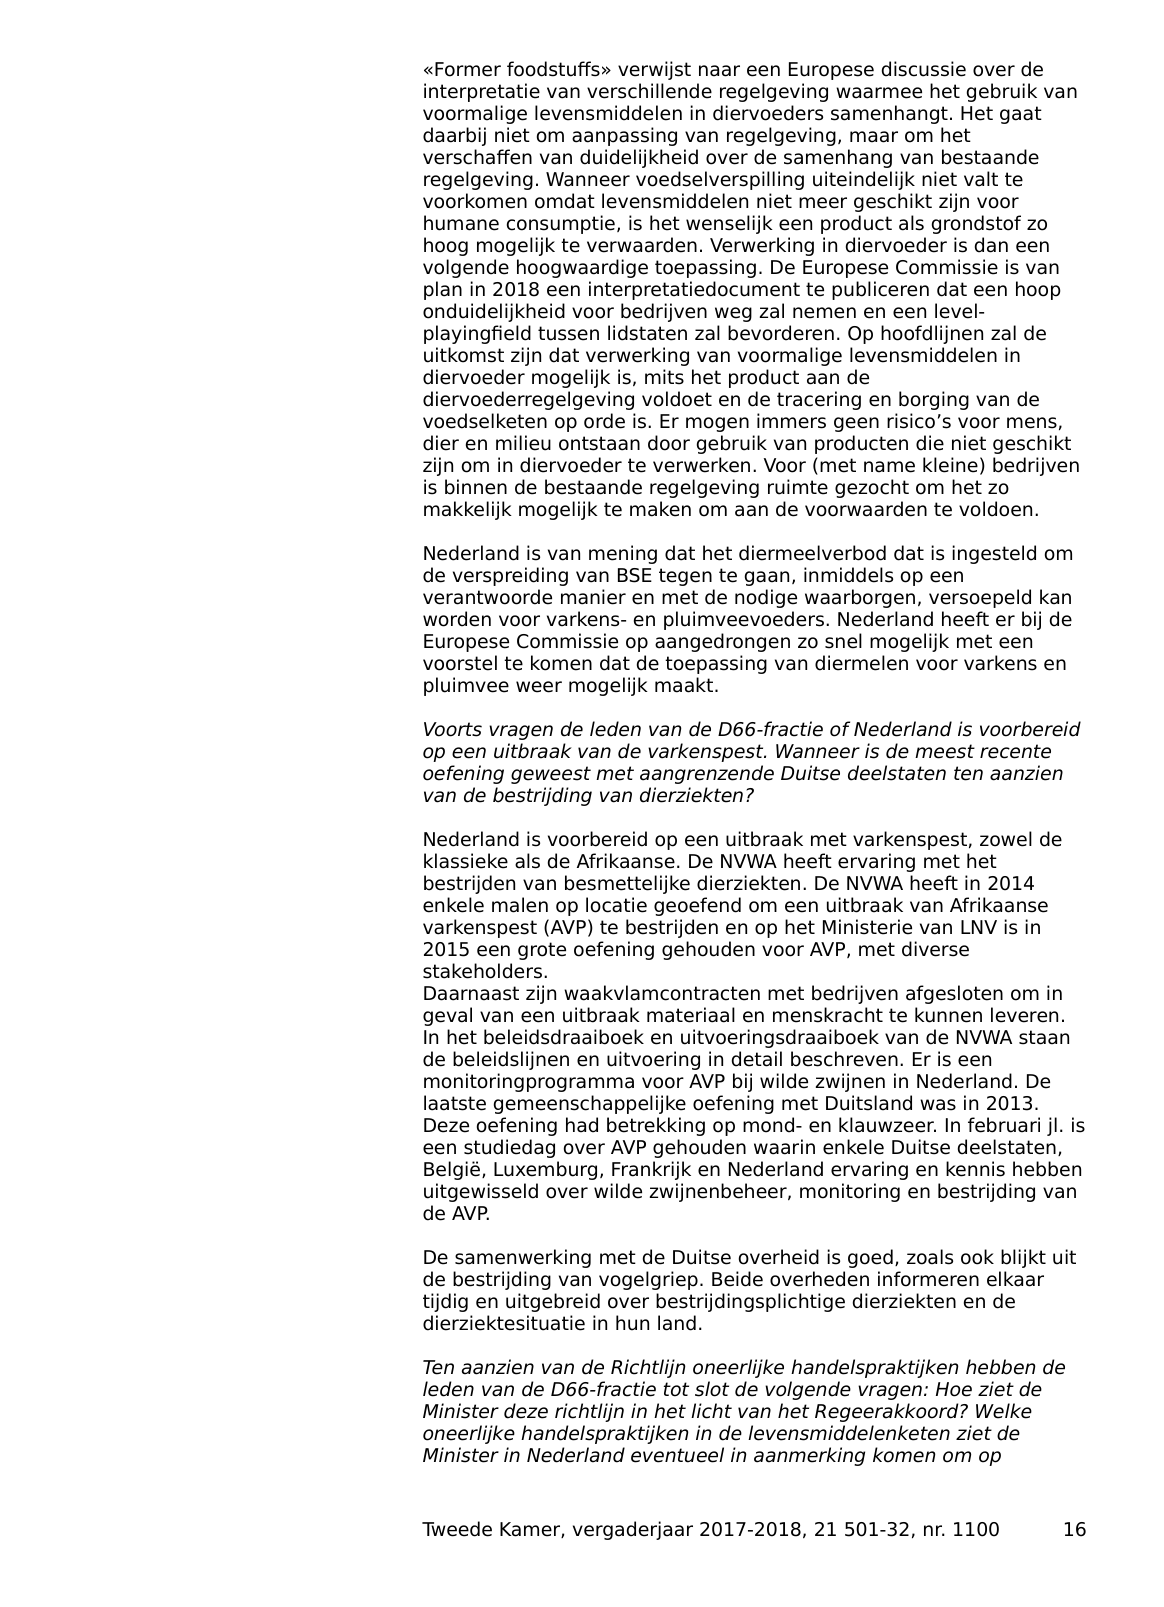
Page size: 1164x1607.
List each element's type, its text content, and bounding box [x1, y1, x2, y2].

text Daarnaast zijn waakvlamcontracten met bedrijven afgesloten om in geval van een uitbraak materiaal en menskracht te kunnen leveren. In het beleidsdraaiboek en uitvoeringsdraaiboek van de NVWA staan de beleidslijnen en uitvoering in detail beschreven. Er is een monitoringprogramma voor AVP bij wilde zwijnen in Nederland. De laatste gemeenschappelijke oefening met Duitsland was in 2013. Deze oefening had betrekking op mond- en klauwzeer. In februari jl. is een studiedag over AVP gehouden waarin enkele Duitse deelstaten, België, Luxemburg, Frankrijk en Nederland ervaring en kennis hebben uitgewisseld over wilde zwijnenbeheer, monitoring en bestrijding van de AVP. [422, 983, 1087, 1224]
text Nederland is van mening dat het diermeelverbod dat is ingesteld om de verspreiding van BSE tegen te gaan, inmiddels op een verantwoorde manier en met de nodige waarborgen, versoepeld kan worden voor varkens- en pluimveevoeders. Nederland heeft er bij de Europese Commissie op aangedrongen zo snel mogelijk met een voorstel te komen dat de toepassing van diermelen voor varkens en pluimvee weer mogelijk maakt. [422, 543, 1087, 697]
text De samenwerking met de Duitse overheid is goed, zoals ook blijkt uit de bestrijding van vogelgriep. Beide overheden informeren elkaar tijdig en uitgebreid over bestrijdingsplichtige dierziekten en de dierziektesituatie in hun land. [422, 1247, 1087, 1335]
text Nederland is voorbereid op een uitbraak met varkenspest, zowel de klassieke als de Afrikaanse. De NVWA heeft ervaring met het bestrijden van besmettelijke dierziekten. De NVWA heeft in 2014 enkele malen op locatie geoefend om een uitbraak van Afrikaanse varkenspest (AVP) te bestrijden en op het Ministerie van LNV is in 2015 een grote oefening gehouden voor AVP, met diverse stakeholders. [422, 829, 1087, 983]
text Voorts vragen de leden van de D66-fractie of Nederland is voorbereid op een uitbraak van de varkenspest. Wanneer is de meest recente oefening geweest met aangrenzende Duitse deelstaten ten aanzien van de bestrijding van dierziekten? [422, 719, 1087, 807]
text Ten aanzien van de Richtlijn oneerlijke handelspraktijken hebben de leden van de D66-fractie tot slot de volgende vragen: Hoe ziet de Minister deze richtlijn in het licht van het Regeerakkoord? Welke oneerlijke handelspraktijken in de levensmiddelenketen ziet de Minister in Nederland eventueel in aanmerking komen om op [422, 1357, 1087, 1467]
text «Former foodstuffs» verwijst naar een Europese discussie over de interpretatie van verschillende regelgeving waarmee het gebruik van voormalige levensmiddelen in diervoeders samenhangt. Het gaat daarbij niet om aanpassing van regelgeving, maar om het verschaffen van duidelijkheid over de samenhang van bestaande regelgeving. Wanneer voedselverspilling uiteindelijk niet valt te voorkomen omdat levensmiddelen niet meer geschikt zijn voor humane consumptie, is het wenselijk een product als grondstof zo hoog mogelijk te verwaarden. Verwerking in diervoeder is dan een volgende hoogwaardige toepassing. De Europese Commissie is van plan in 2018 een interpretatiedocument te publiceren dat een hoop onduidelijkheid voor bedrijven weg zal nemen en een level-playingfield tussen lidstaten zal bevorderen. Op hoofdlijnen zal de uitkomst zijn dat verwerking van voormalige levensmiddelen in diervoeder mogelijk is, mits het product aan de diervoederregelgeving voldoet en de tracering en borging van de voedselketen op orde is. Er mogen immers geen risico’s voor mens, dier en milieu ontstaan door gebruik van producten die niet geschikt zijn om in diervoeder te verwerken. Voor (met name kleine) bedrijven is binnen de bestaande regelgeving ruimte gezocht om het zo makkelijk mogelijk te maken om aan de voorwaarden te voldoen. [422, 59, 1087, 521]
